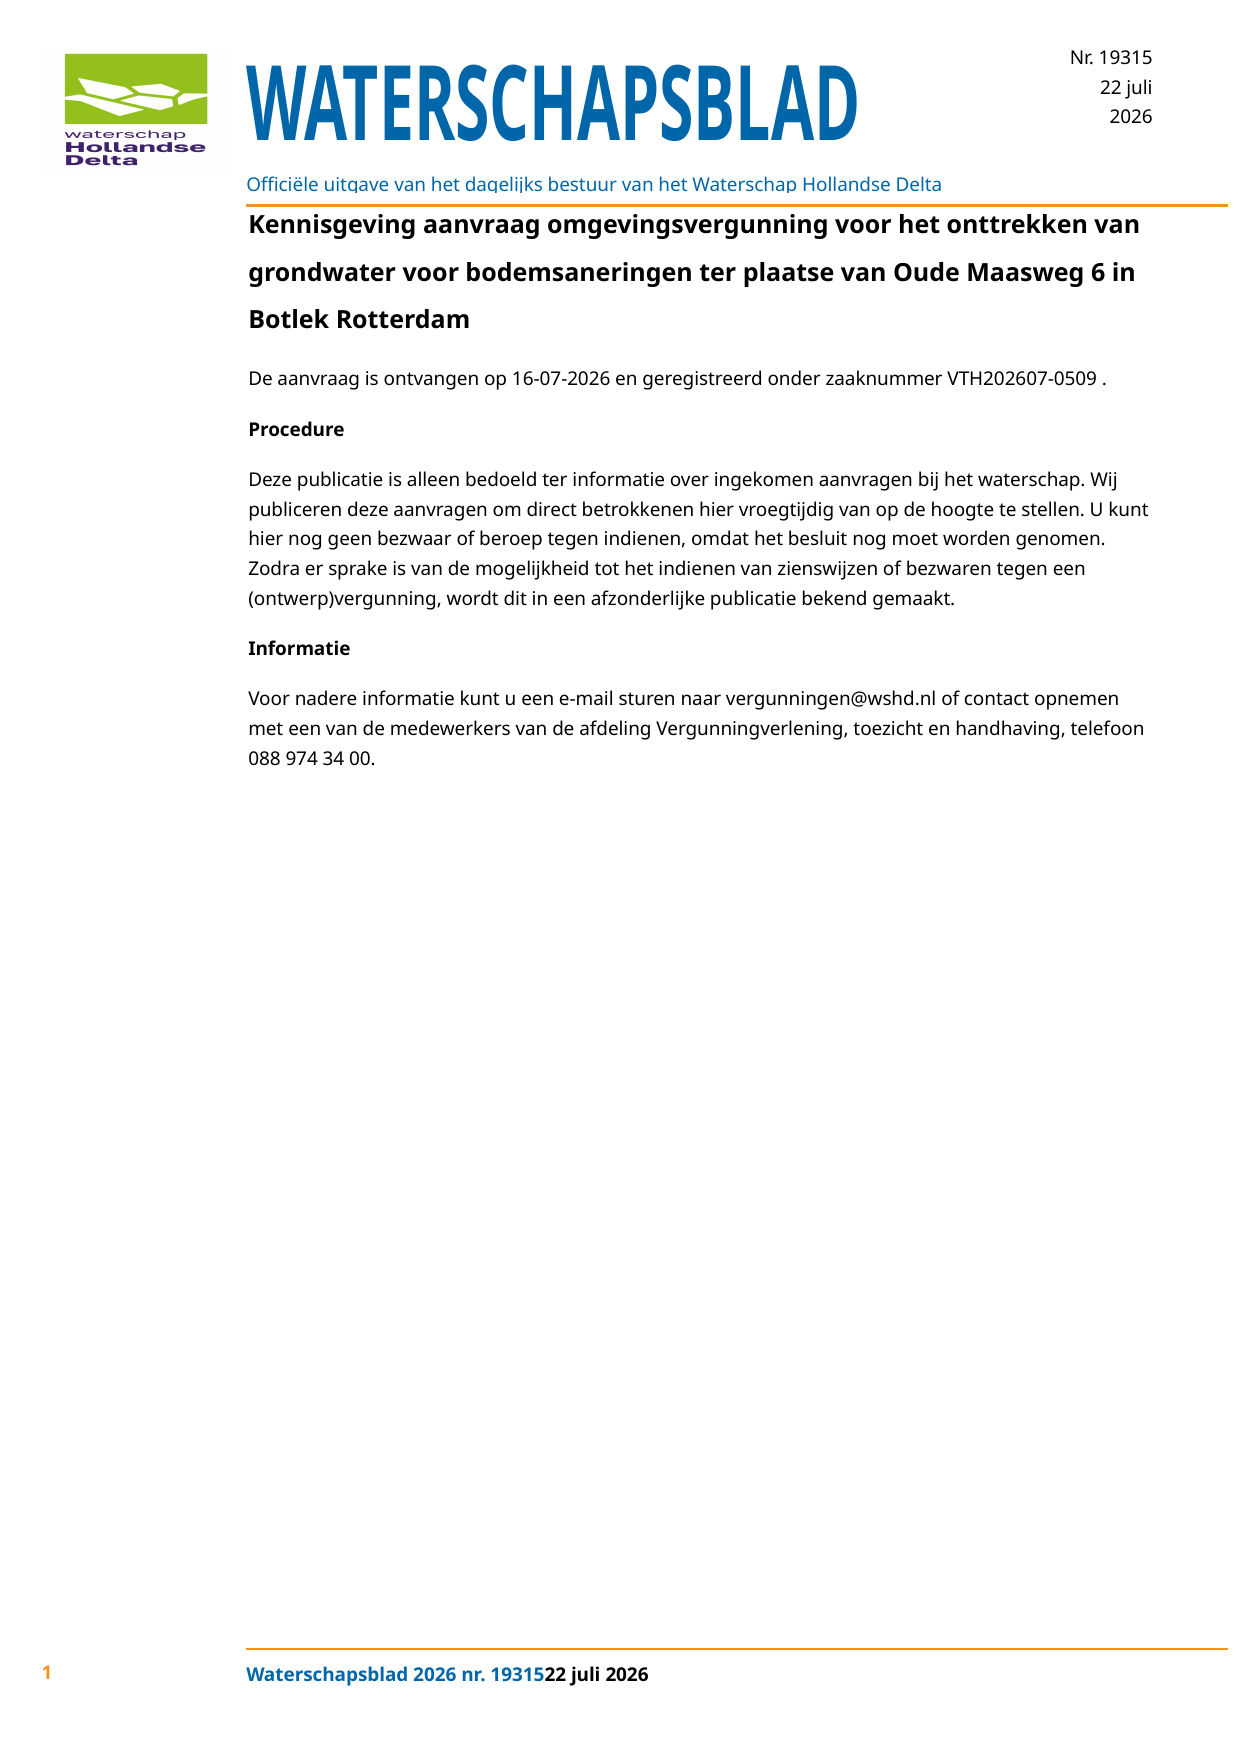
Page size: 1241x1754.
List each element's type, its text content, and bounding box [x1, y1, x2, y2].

text Deze publicatie is alleen bedoeld ter informatie over ingekomen aanvragen bij het waterschap. Wij publiceren deze aanvragen om direct betrokkenen hier vroegtijdig van op de hoogte te stellen. U kunt hier nog geen bezwaar of beroep tegen indienen, omdat het besluit nog moet worden genomen. Zodra er sprake is van de mogelijkheid tot het indienen van zienswijzen of bezwaren tegen een (ontwerp)vergunning, wordt dit in een afzonderlijke publicatie bekend gemaakt. [248, 466, 1152, 610]
text Voor nadere informatie kunt u een e-mail sturen naar vergunningen@wshd.nl of contact opnemen met een van de medewerkers van de afdeling Vergunningverlening, toezicht en handhaving, telefoon 088 974 34 00. [248, 686, 1152, 770]
text Informatie [248, 635, 1152, 661]
picture [41, 47, 231, 172]
text Kennisgeving aanvraag omgevingsvergunning voor het onttrekken van grondwater voor bodemsaneringen ter plaatse van Oude Maasweg 6 in Botlek Rotterdam [248, 207, 1152, 336]
text Procedure [248, 416, 1152, 442]
text De aanvraag is ontvangen op 16-07-2026 en geregistreerd onder zaaknummer VTH202607-0509 . [248, 366, 1152, 391]
